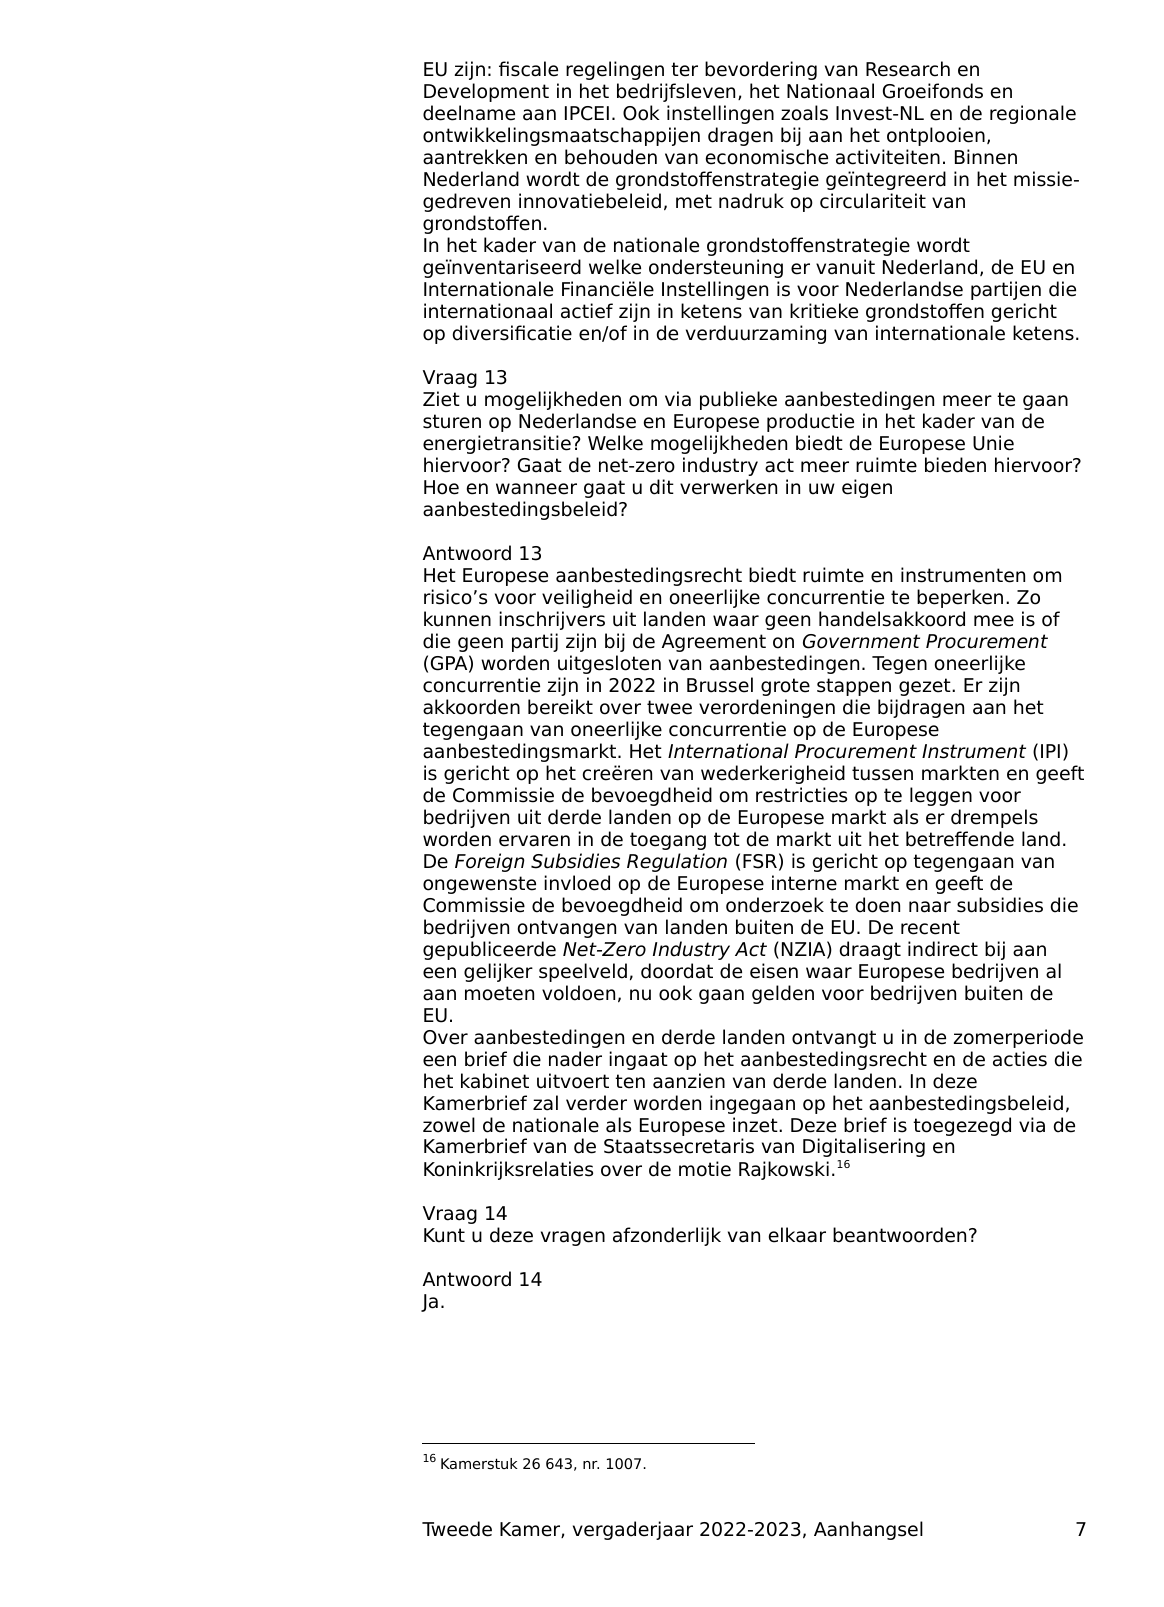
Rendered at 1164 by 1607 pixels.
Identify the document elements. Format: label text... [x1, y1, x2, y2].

text Antwoord 14 [422, 1269, 1087, 1291]
text Kamerstuk 26 643, nr. 1007. [422, 1452, 1087, 1474]
text Ja. [422, 1291, 1087, 1313]
text Ziet u mogelijkheden om via publieke aanbestedingen meer te gaan sturen op Nederlandse en Europese productie in het kader van de energietransitie? Welke mogelijkheden biedt de Europese Unie hiervoor? Gaat de net-zero industry act meer ruimte bieden hiervoor? Hoe en wanneer gaat u dit verwerken in uw eigen aanbestedingsbeleid? [422, 389, 1087, 521]
text Het Europese aanbestedingsrecht biedt ruimte en instrumenten om risico’s voor veiligheid en oneerlijke concurrentie te beperken. Zo kunnen inschrijvers uit landen waar geen handelsakkoord mee is of die geen partij zijn bij de Agreement on Government Procurement (GPA) worden uitgesloten van aanbestedingen. Tegen oneerlijke concurrentie zijn in 2022 in Brussel grote stappen gezet. Er zijn akkoorden bereikt over twee verordeningen die bijdragen aan het tegengaan van oneerlijke concurrentie op de Europese aanbestedingsmarkt. Het International Procurement Instrument (IPI) is gericht op het creëren van wederkerigheid tussen markten en geeft de Commissie de bevoegdheid om restricties op te leggen voor bedrijven uit derde landen op de Europese markt als er drempels worden ervaren in de toegang tot de markt uit het betreffende land. De Foreign Subsidies Regulation (FSR) is gericht op tegengaan van ongewenste invloed op de Europese interne markt en geeft de Commissie de bevoegdheid om onderzoek te doen naar subsidies die bedrijven ontvangen van landen buiten de EU. De recent gepubliceerde Net-Zero Industry Act (NZIA) draagt indirect bij aan een gelijker speelveld, doordat de eisen waar Europese bedrijven al aan moeten voldoen, nu ook gaan gelden voor bedrijven buiten de EU. [422, 565, 1087, 1027]
text Kunt u deze vragen afzonderlijk van elkaar beantwoorden? [422, 1224, 1087, 1247]
text Antwoord 13 [422, 543, 1087, 565]
text In het kader van de nationale grondstoffenstrategie wordt geïnventariseerd welke ondersteuning er vanuit Nederland, de EU en Internationale Financiële Instellingen is voor Nederlandse partijen die internationaal actief zijn in ketens van kritieke grondstoffen gericht op diversificatie en/of in de verduurzaming van internationale ketens. [422, 235, 1087, 345]
text Vraag 14 [422, 1203, 1087, 1224]
text Over aanbestedingen en derde landen ontvangt u in de zomerperiode een brief die nader ingaat op het aanbestedingsrecht en de acties die het kabinet uitvoert ten aanzien van derde landen. In deze Kamerbrief zal verder worden ingegaan op het aanbestedingsbeleid, zowel de nationale als Europese inzet. Deze brief is toegezegd via de Kamerbrief van de Staatssecretaris van Digitalisering en Koninkrijksrelaties over de motie Rajkowski. [422, 1027, 1087, 1180]
text EU zijn: fiscale regelingen ter bevordering van Research en Development in het bedrijfsleven, het Nationaal Groeifonds en deelname aan IPCEI. Ook instellingen zoals Invest-NL en de regionale ontwikkelingsmaatschappijen dragen bij aan het ontplooien, aantrekken en behouden van economische activiteiten. Binnen Nederland wordt de grondstoffenstrategie geïntegreerd in het missie- gedreven innovatiebeleid, met nadruk op circulariteit van grondstoffen. [422, 59, 1087, 235]
text Vraag 13 [422, 367, 1087, 389]
